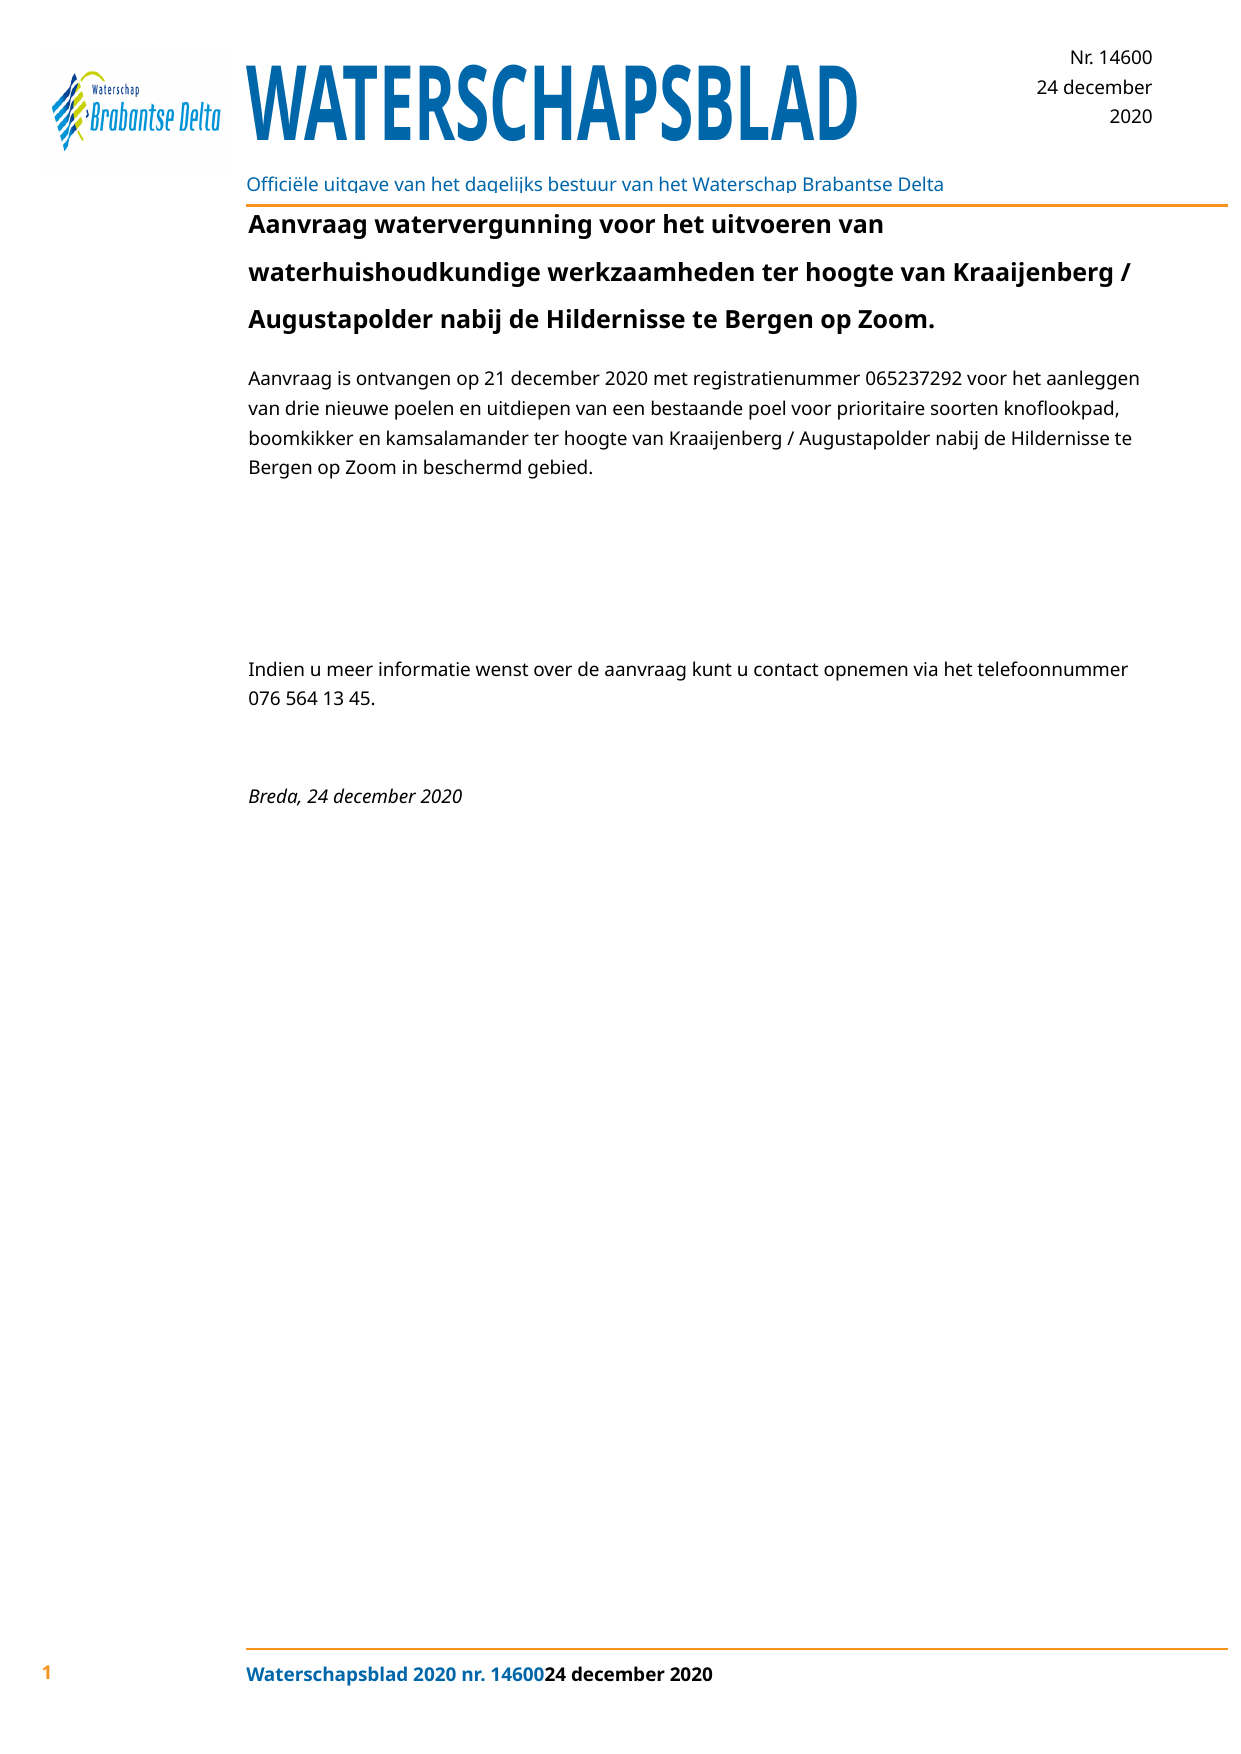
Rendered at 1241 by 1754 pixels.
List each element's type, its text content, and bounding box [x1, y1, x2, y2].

picture [41, 47, 231, 172]
text Aanvraag is ontvangen op 21 december 2020 met registratienummer 065237292 voor het aanleggen van drie nieuwe poelen en uitdiepen van een bestaande poel voor prioritaire soorten knoflookpad, boomkikker en kamsalamander ter hoogte van Kraaijenberg / Augustapolder nabij de Hildernisse te Bergen op Zoom in beschermd gebied. [248, 366, 1152, 480]
text Aanvraag watervergunning voor het uitvoeren van waterhuishoudkundige werkzaamheden ter hoogte van Kraaijenberg / Augustapolder nabij de Hildernisse te Bergen op Zoom. [248, 207, 1152, 336]
text Breda, 24 december 2020 [248, 784, 1152, 809]
text Indien u meer informatie wenst over de aanvraag kunt u contact opnemen via het telefoonnummer 076 564 13 45. [248, 656, 1152, 711]
